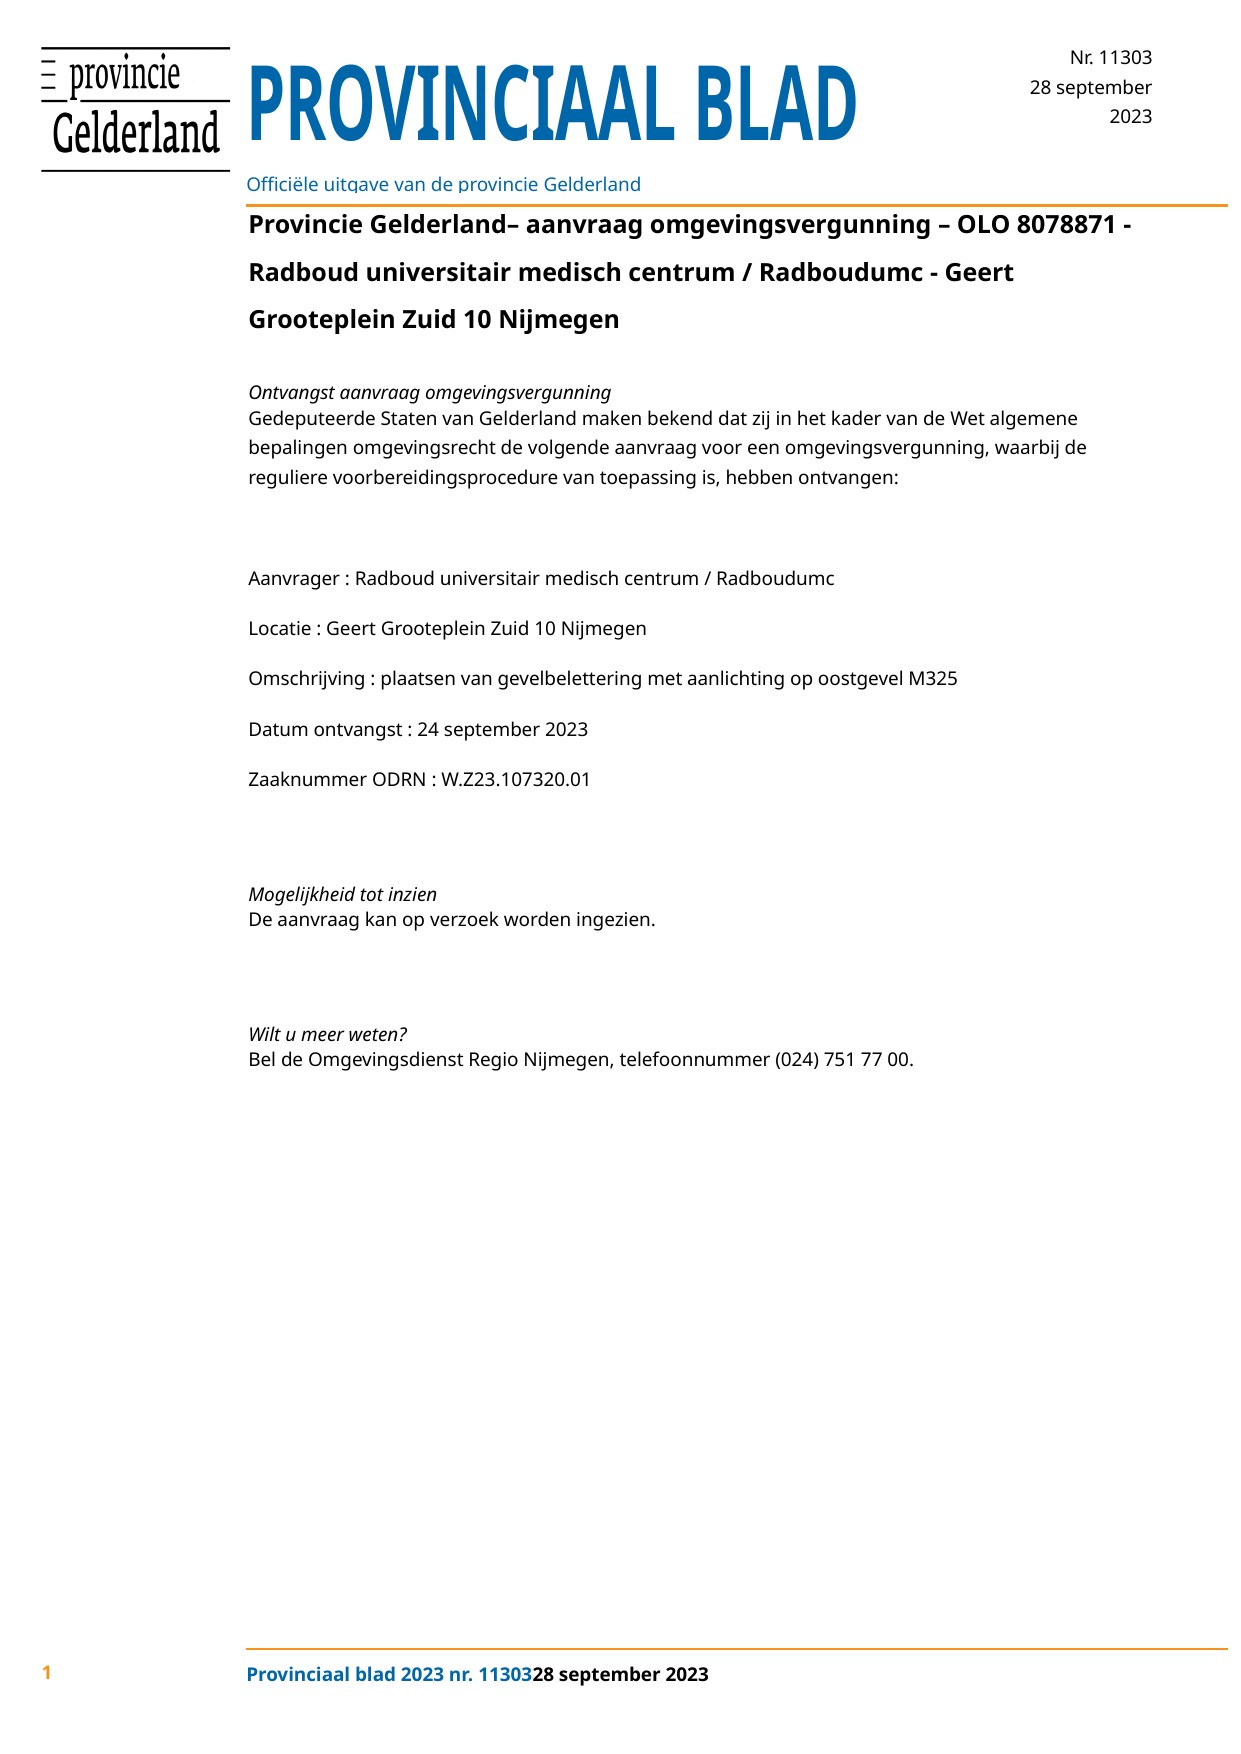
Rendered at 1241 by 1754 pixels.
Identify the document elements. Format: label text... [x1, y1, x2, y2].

picture [41, 47, 231, 172]
text Locatie : Geert Grooteplein Zuid 10 Nijmegen [248, 615, 1152, 641]
text Bel de Omgevingsdienst Regio Nijmegen, telefoonnummer (024) 751 77 00. [248, 1047, 1152, 1072]
text Mogelijkheid tot inzien [248, 881, 1152, 907]
text Omschrijving : plaatsen van gevelbelettering met aanlichting op oostgevel M325 [248, 666, 1152, 691]
text De aanvraag kan op verzoek worden ingezien. [248, 907, 1152, 932]
text Wilt u meer weten? [248, 1021, 1152, 1047]
text Ontvangst aanvraag omgevingsvergunning [248, 379, 1152, 405]
text Gedeputeerde Staten van Gelderland maken bekend dat zij in het kader van de Wet algemene bepalingen omgevingsrecht de volgende aanvraag voor een omgevingsvergunning, waarbij de reguliere voorbereidingsprocedure van toepassing is, hebben ontvangen: [248, 405, 1152, 490]
text Zaaknummer ODRN : W.Z23.107320.01 [248, 766, 1152, 792]
text Datum ontvangst : 24 september 2023 [248, 716, 1152, 742]
text Aanvrager : Radboud universitair medisch centrum / Radboudumc [248, 565, 1152, 591]
text Provincie Gelderland– aanvraag omgevingsvergunning – OLO 8078871 - Radboud universitair medisch centrum / Radboudumc - Geert Grooteplein Zuid 10 Nijmegen [248, 207, 1152, 336]
